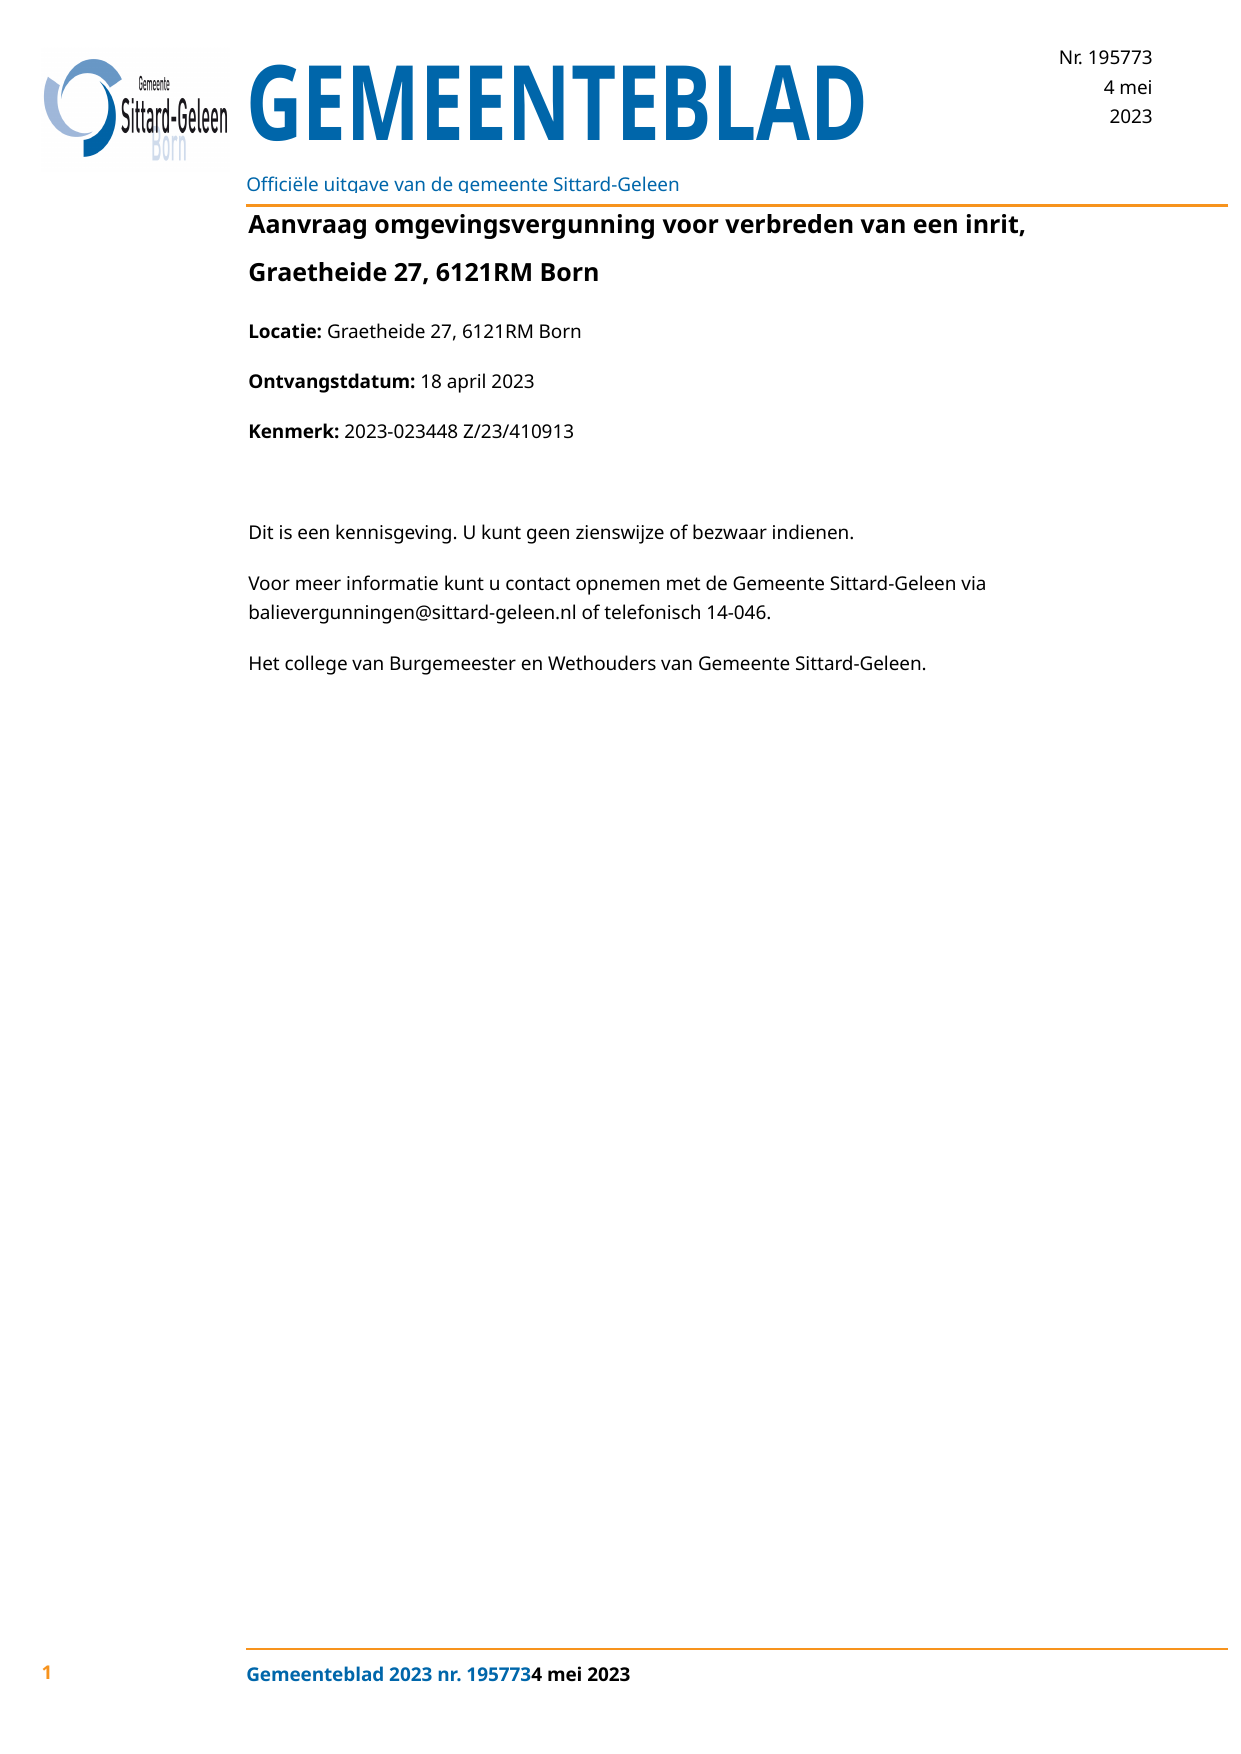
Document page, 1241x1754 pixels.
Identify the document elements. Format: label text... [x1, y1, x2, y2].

text Voor meer informatie kunt u contact opnemen met de Gemeente Sittard-Geleen via balievergunningen@sittard-geleen.nl of telefonisch 14-046. [248, 570, 1152, 625]
text Ontvangstdatum: 18 april 2023 [248, 368, 1152, 394]
text Locatie: Graetheide 27, 6121RM Born [248, 318, 1152, 344]
text Het college van Burgemeester en Wethouders van Gemeente Sittard-Geleen. [248, 650, 1152, 676]
text Aanvraag omgevingsvergunning voor verbreden van een inrit, Graetheide 27, 6121RM Born [248, 207, 1152, 288]
text Dit is een kennisgeving. U kunt geen zienswijze of bezwaar indienen. [248, 519, 1152, 545]
picture [41, 47, 231, 172]
text Kenmerk: 2023-023448 Z/23/410913 [248, 419, 1152, 444]
